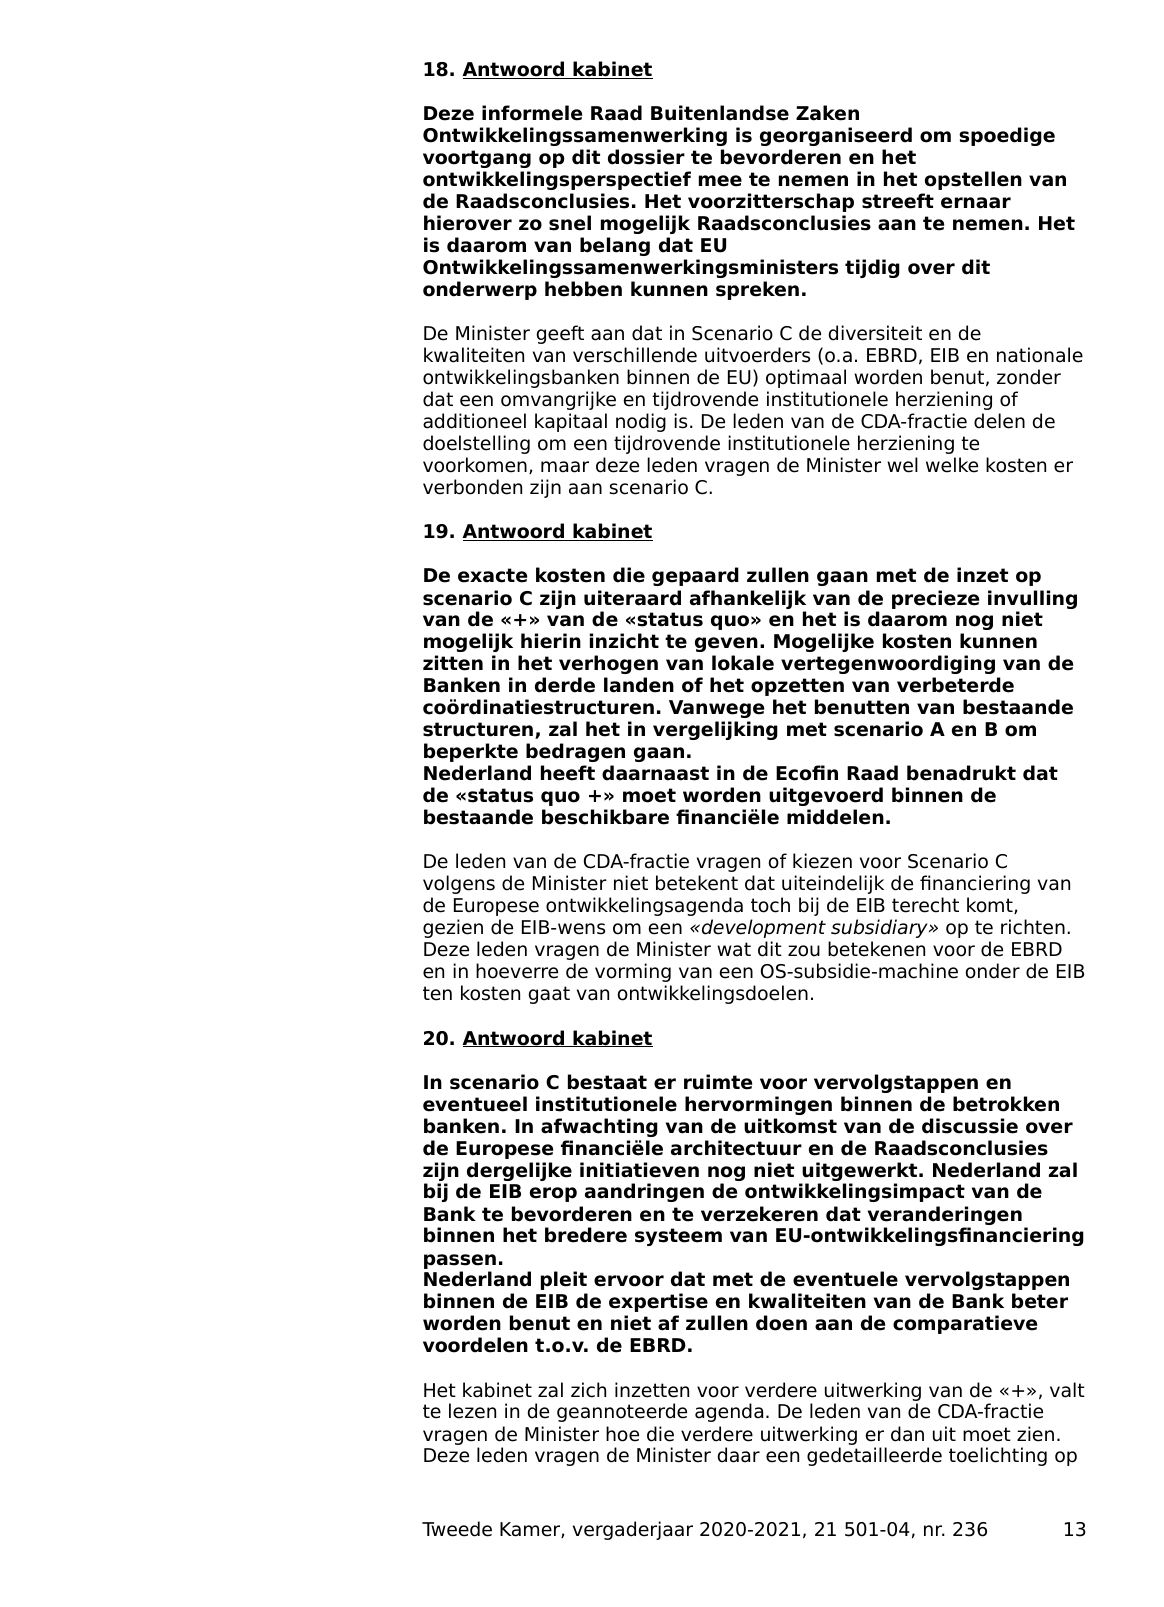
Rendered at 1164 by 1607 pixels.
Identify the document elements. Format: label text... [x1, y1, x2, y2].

text De exacte kosten die gepaard zullen gaan met de inzet op scenario C zijn uiteraard afhankelijk van de precieze invulling van de «+» van de «status quo» en het is daarom nog niet mogelijk hierin inzicht te geven. Mogelijke kosten kunnen zitten in het verhogen van lokale vertegenwoordiging van de Banken in derde landen of het opzetten van verbeterde coördinatiestructuren. Vanwege het benutten van bestaande structuren, zal het in vergelijking met scenario A en B om beperkte bedragen gaan. [422, 565, 1087, 763]
subtitle 20. Antwoord kabinet [422, 1027, 1087, 1049]
subtitle 19. Antwoord kabinet [422, 521, 1087, 543]
text In scenario C bestaat er ruimte voor vervolgstappen en eventueel institutionele hervormingen binnen de betrokken banken. In afwachting van de uitkomst van de discussie over de Europese financiële architectuur en de Raadsconclusies zijn dergelijke initiatieven nog niet uitgewerkt. Nederland zal bij de EIB erop aandringen de ontwikkelingsimpact van de Bank te bevorderen en te verzekeren dat veranderingen binnen het bredere systeem van EU-ontwikkelingsfinanciering passen. [422, 1072, 1087, 1269]
text De leden van de CDA-fractie vragen of kiezen voor Scenario C volgens de Minister niet betekent dat uiteindelijk de financiering van de Europese ontwikkelingsagenda toch bij de EIB terecht komt, gezien de EIB-wens om een «development subsidiary» op te richten. Deze leden vragen de Minister wat dit zou betekenen voor de EBRD en in hoeverre de vorming van een OS-subsidie-machine onder de EIB ten kosten gaat van ontwikkelingsdoelen. [422, 851, 1087, 1005]
subtitle 18. Antwoord kabinet [422, 59, 1087, 81]
text De Minister geeft aan dat in Scenario C de diversiteit en de kwaliteiten van verschillende uitvoerders (o.a. EBRD, EIB en nationale ontwikkelingsbanken binnen de EU) optimaal worden benut, zonder dat een omvangrijke en tijdrovende institutionele herziening of additioneel kapitaal nodig is. De leden van de CDA-fractie delen de doelstelling om een tijdrovende institutionele herziening te voorkomen, maar deze leden vragen de Minister wel welke kosten er verbonden zijn aan scenario C. [422, 323, 1087, 499]
text Nederland pleit ervoor dat met de eventuele vervolgstappen binnen de EIB de expertise en kwaliteiten van de Bank beter worden benut en niet af zullen doen aan de comparatieve voordelen t.o.v. de EBRD. [422, 1269, 1087, 1357]
text Deze informele Raad Buitenlandse Zaken Ontwikkelingssamenwerking is georganiseerd om spoedige voortgang op dit dossier te bevorderen en het ontwikkelingsperspectief mee te nemen in het opstellen van de Raadsconclusies. Het voorzitterschap streeft ernaar hierover zo snel mogelijk Raadsconclusies aan te nemen. Het is daarom van belang dat EU Ontwikkelingssamenwerkingsministers tijdig over dit onderwerp hebben kunnen spreken. [422, 103, 1087, 301]
text Het kabinet zal zich inzetten voor verdere uitwerking van de «+», valt te lezen in de geannoteerde agenda. De leden van de CDA-fractie vragen de Minister hoe die verdere uitwerking er dan uit moet zien. Deze leden vragen de Minister daar een gedetailleerde toelichting op [422, 1379, 1087, 1467]
text Nederland heeft daarnaast in de Ecofin Raad benadrukt dat de «status quo +» moet worden uitgevoerd binnen de bestaande beschikbare financiële middelen. [422, 763, 1087, 829]
